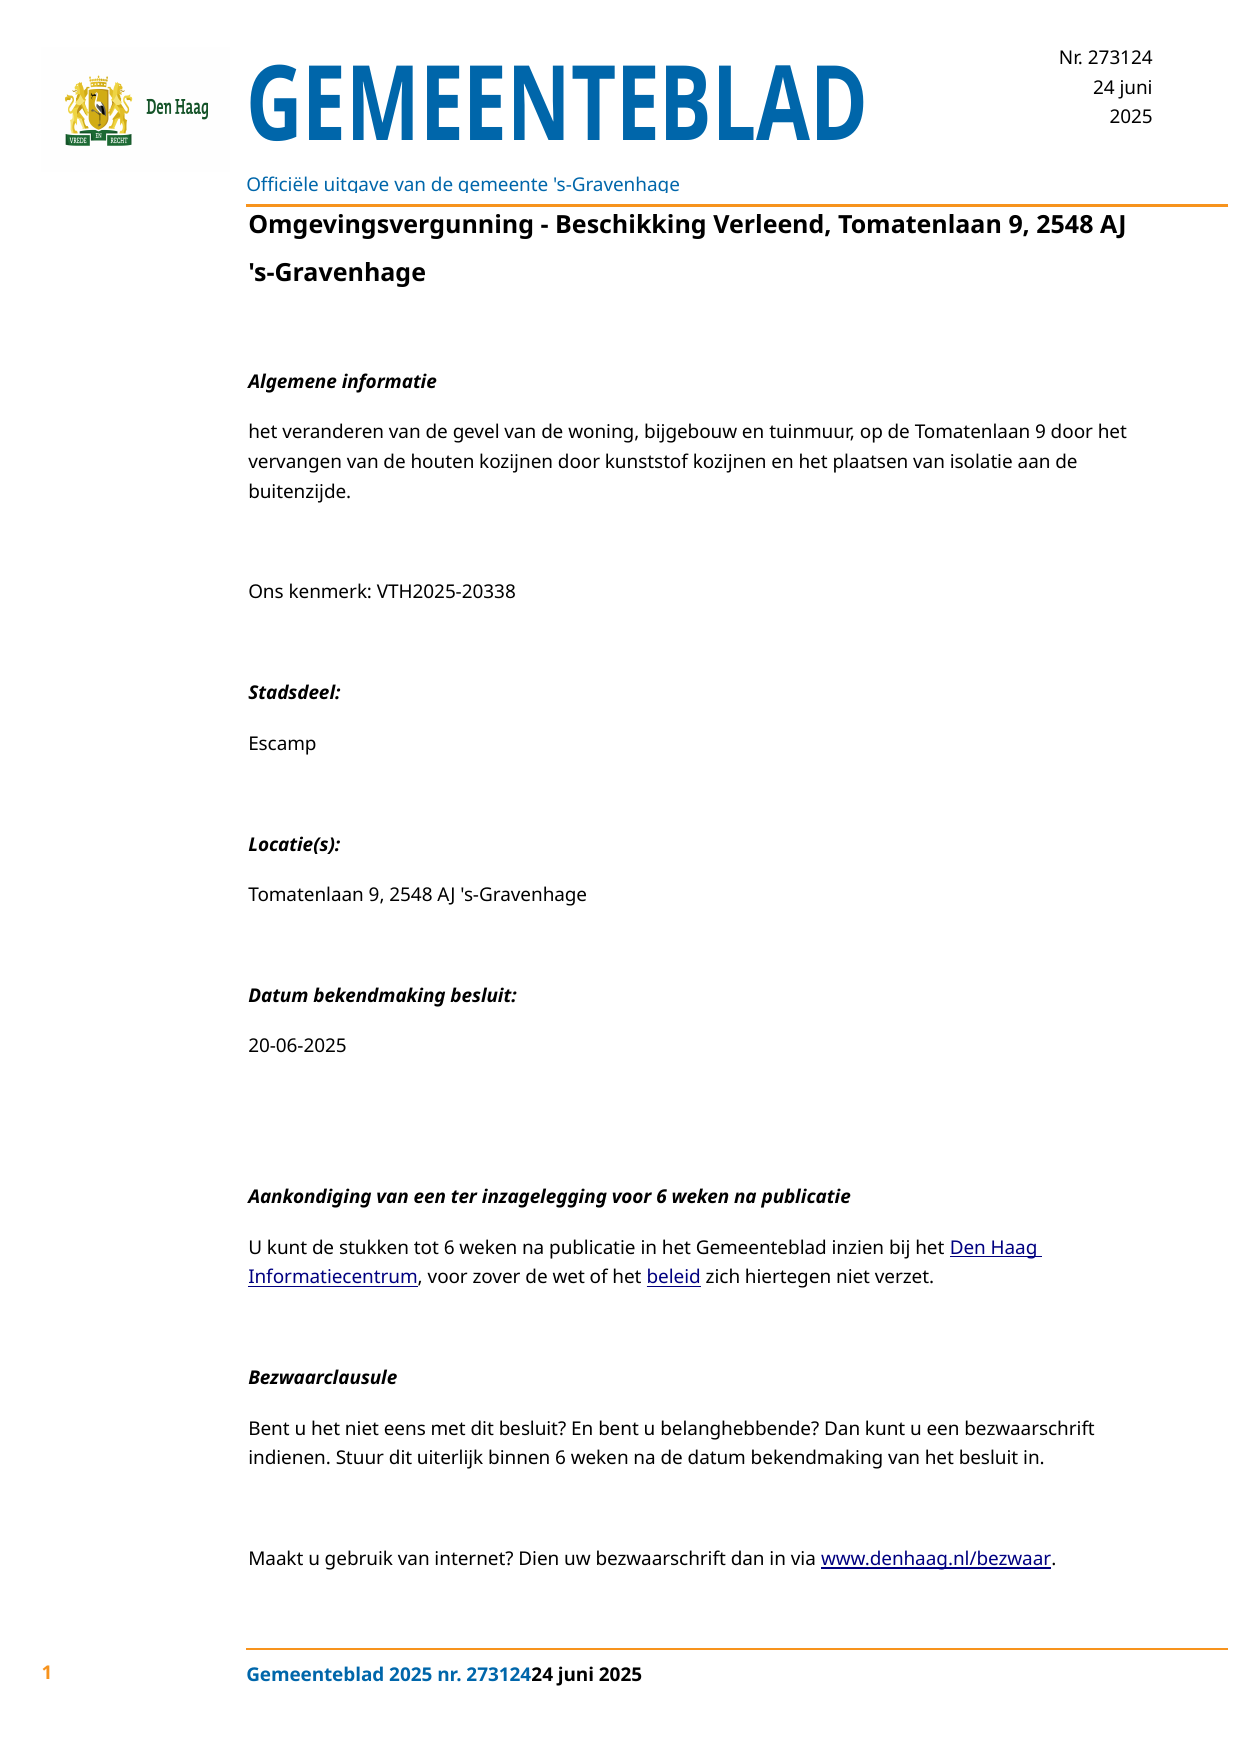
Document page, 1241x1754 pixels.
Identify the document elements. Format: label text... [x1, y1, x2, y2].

picture [41, 47, 231, 172]
text Aankondiging van een ter inzagelegging voor 6 weken na publicatie [248, 1184, 1152, 1209]
text Maakt u gebruik van internet? Dien uw bezwaarschrift dan in via www.denhaag.nl/bezwaar. [248, 1545, 1152, 1571]
text Escamp [248, 730, 1152, 756]
text 20-06-2025 [248, 1032, 1152, 1058]
text het veranderen van de gevel van de woning, bijgebouw en tuinmuur, op de Tomatenlaan 9 door het vervangen van de houten kozijnen door kunststof kozijnen en het plaatsen van isolatie aan de buitenzijde. [248, 419, 1152, 504]
text Ons kenmerk: VTH2025-20338 [248, 579, 1152, 604]
text Stadsdeel: [248, 679, 1152, 705]
text Bent u het niet eens met dit besluit? En bent u belanghebbende? Dan kunt u een bezwaarschrift indienen. Stuur dit uiterlijk binnen 6 weken na de datum bekendmaking van het besluit in. [248, 1415, 1152, 1470]
text Bezwaarclausule [248, 1364, 1152, 1390]
text U kunt de stukken tot 6 weken na publicatie in het Gemeenteblad inzien bij het Den Haag Informatiecentrum, voor zover de wet of het beleid zich hiertegen niet verzet. [248, 1234, 1152, 1289]
text Locatie(s): [248, 831, 1152, 857]
text Omgevingsvergunning - Beschikking Verleend, Tomatenlaan 9, 2548 AJ 's-Gravenhage [248, 207, 1152, 288]
text Algemene informatie [248, 368, 1152, 394]
text Datum bekendmaking besluit: [248, 982, 1152, 1008]
text Tomatenlaan 9, 2548 AJ 's-Gravenhage [248, 881, 1152, 907]
